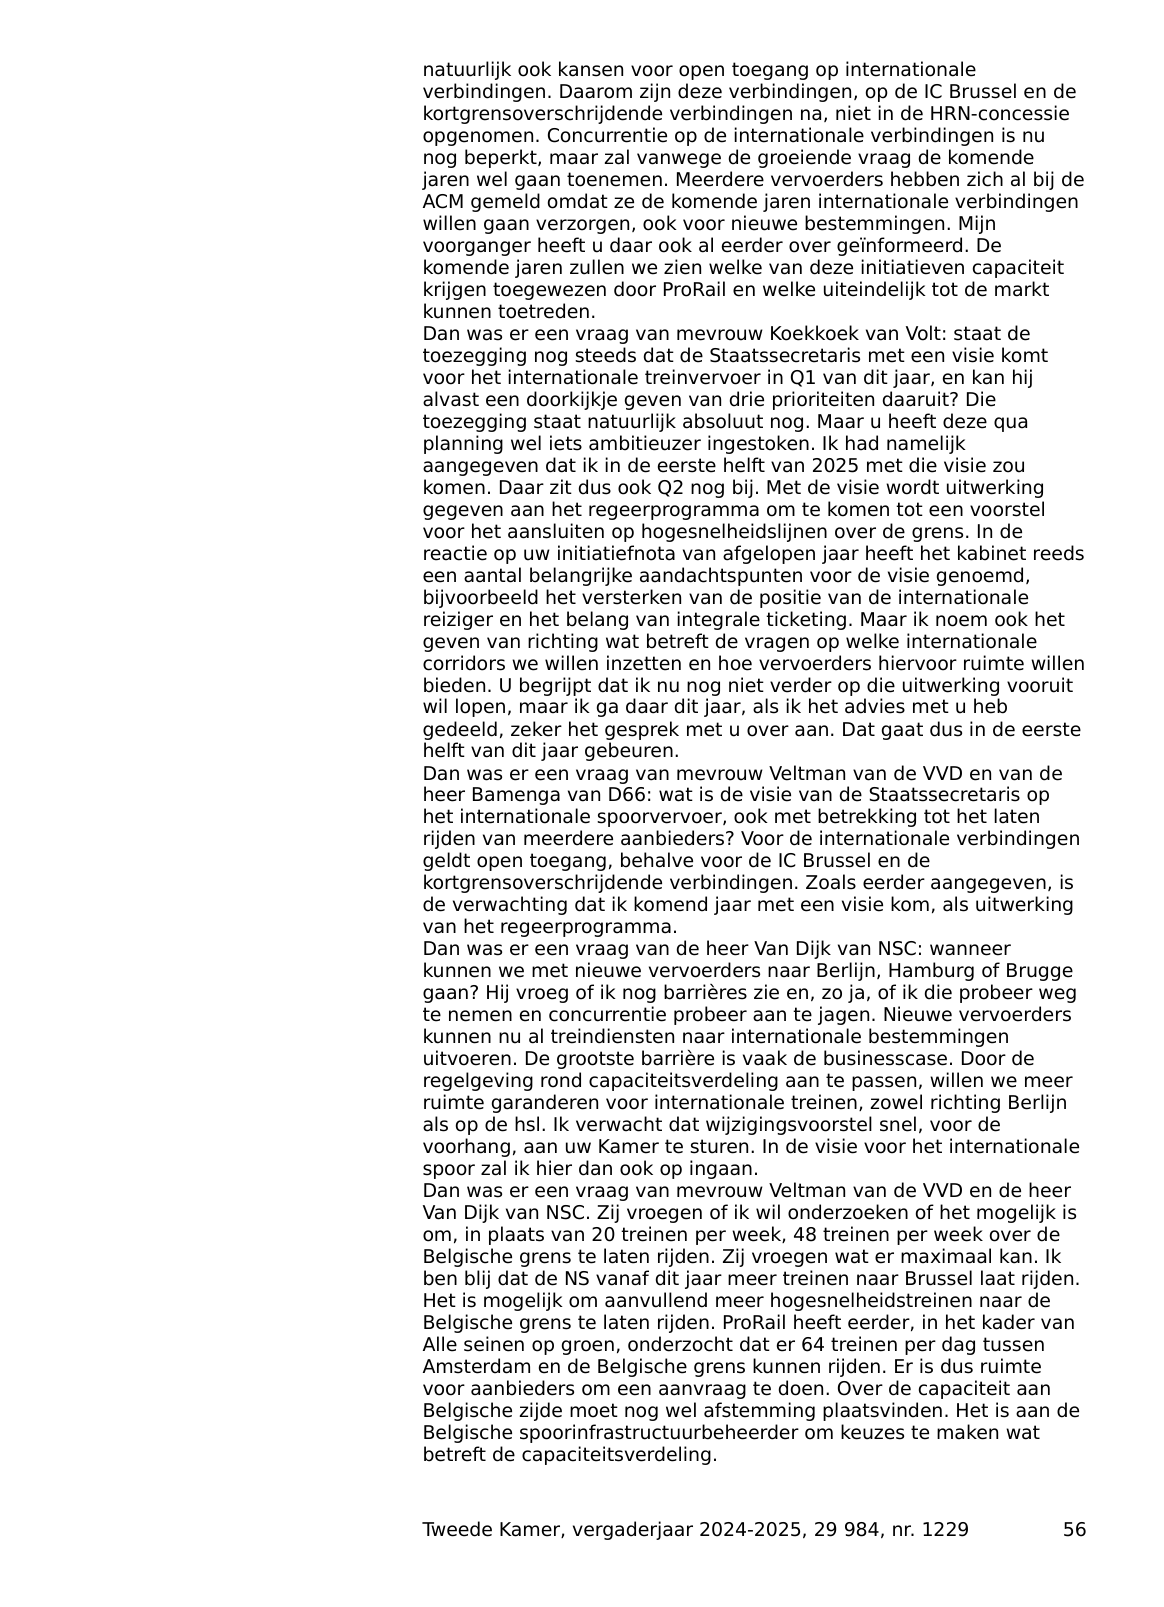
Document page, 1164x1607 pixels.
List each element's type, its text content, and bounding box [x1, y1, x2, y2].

text natuurlijk ook kansen voor open toegang op internationale verbindingen. Daarom zijn deze verbindingen, op de IC Brussel en de kortgrensoverschrijdende verbindingen na, niet in de HRN-concessie opgenomen. Concurrentie op de internationale verbindingen is nu nog beperkt, maar zal vanwege de groeiende vraag de komende jaren wel gaan toenemen. Meerdere vervoerders hebben zich al bij de ACM gemeld omdat ze de komende jaren internationale verbindingen willen gaan verzorgen, ook voor nieuwe bestemmingen. Mijn voorganger heeft u daar ook al eerder over geïnformeerd. De komende jaren zullen we zien welke van deze initiatieven capaciteit krijgen toegewezen door ProRail en welke uiteindelijk tot de markt kunnen toetreden. [422, 59, 1087, 323]
text Dan was er een vraag van mevrouw Veltman van de VVD en de heer Van Dijk van NSC. Zij vroegen of ik wil onderzoeken of het mogelijk is om, in plaats van 20 treinen per week, 48 treinen per week over de Belgische grens te laten rijden. Zij vroegen wat er maximaal kan. Ik ben blij dat de NS vanaf dit jaar meer treinen naar Brussel laat rijden. Het is mogelijk om aanvullend meer hogesnelheidstreinen naar de Belgische grens te laten rijden. ProRail heeft eerder, in het kader van Alle seinen op groen, onderzocht dat er 64 treinen per dag tussen Amsterdam en de Belgische grens kunnen rijden. Er is dus ruimte voor aanbieders om een aanvraag te doen. Over de capaciteit aan Belgische zijde moet nog wel afstemming plaatsvinden. Het is aan de Belgische spoorinfrastructuurbeheerder om keuzes te maken wat betreft de capaciteitsverdeling. [422, 1180, 1087, 1466]
text Dan was er een vraag van mevrouw Veltman van de VVD en van de heer Bamenga van D66: wat is de visie van de Staatssecretaris op het internationale spoorvervoer, ook met betrekking tot het laten rijden van meerdere aanbieders? Voor de internationale verbindingen geldt open toegang, behalve voor de IC Brussel en de kortgrensoverschrijdende verbindingen. Zoals eerder aangegeven, is de verwachting dat ik komend jaar met een visie kom, als uitwerking van het regeerprogramma. [422, 762, 1087, 938]
text Dan was er een vraag van de heer Van Dijk van NSC: wanneer kunnen we met nieuwe vervoerders naar Berlijn, Hamburg of Brugge gaan? Hij vroeg of ik nog barrières zie en, zo ja, of ik die probeer weg te nemen en concurrentie probeer aan te jagen. Nieuwe vervoerders kunnen nu al treindiensten naar internationale bestemmingen uitvoeren. De grootste barrière is vaak de businesscase. Door de regelgeving rond capaciteitsverdeling aan te passen, willen we meer ruimte garanderen voor internationale treinen, zowel richting Berlijn als op de hsl. Ik verwacht dat wijzigingsvoorstel snel, voor de voorhang, aan uw Kamer te sturen. In de visie voor het internationale spoor zal ik hier dan ook op ingaan. [422, 938, 1087, 1180]
text Dan was er een vraag van mevrouw Koekkoek van Volt: staat de toezegging nog steeds dat de Staatssecretaris met een visie komt voor het internationale treinvervoer in Q1 van dit jaar, en kan hij alvast een doorkijkje geven van drie prioriteiten daaruit? Die toezegging staat natuurlijk absoluut nog. Maar u heeft deze qua planning wel iets ambitieuzer ingestoken. Ik had namelijk aangegeven dat ik in de eerste helft van 2025 met die visie zou komen. Daar zit dus ook Q2 nog bij. Met de visie wordt uitwerking gegeven aan het regeerprogramma om te komen tot een voorstel voor het aansluiten op hogesnelheidslijnen over de grens. In de reactie op uw initiatiefnota van afgelopen jaar heeft het kabinet reeds een aantal belangrijke aandachtspunten voor de visie genoemd, bijvoorbeeld het versterken van de positie van de internationale reiziger en het belang van integrale ticketing. Maar ik noem ook het geven van richting wat betreft de vragen op welke internationale corridors we willen inzetten en hoe vervoerders hiervoor ruimte willen bieden. U begrijpt dat ik nu nog niet verder op die uitwerking vooruit wil lopen, maar ik ga daar dit jaar, als ik het advies met u heb gedeeld, zeker het gesprek met u over aan. Dat gaat dus in de eerste helft van dit jaar gebeuren. [422, 323, 1087, 762]
